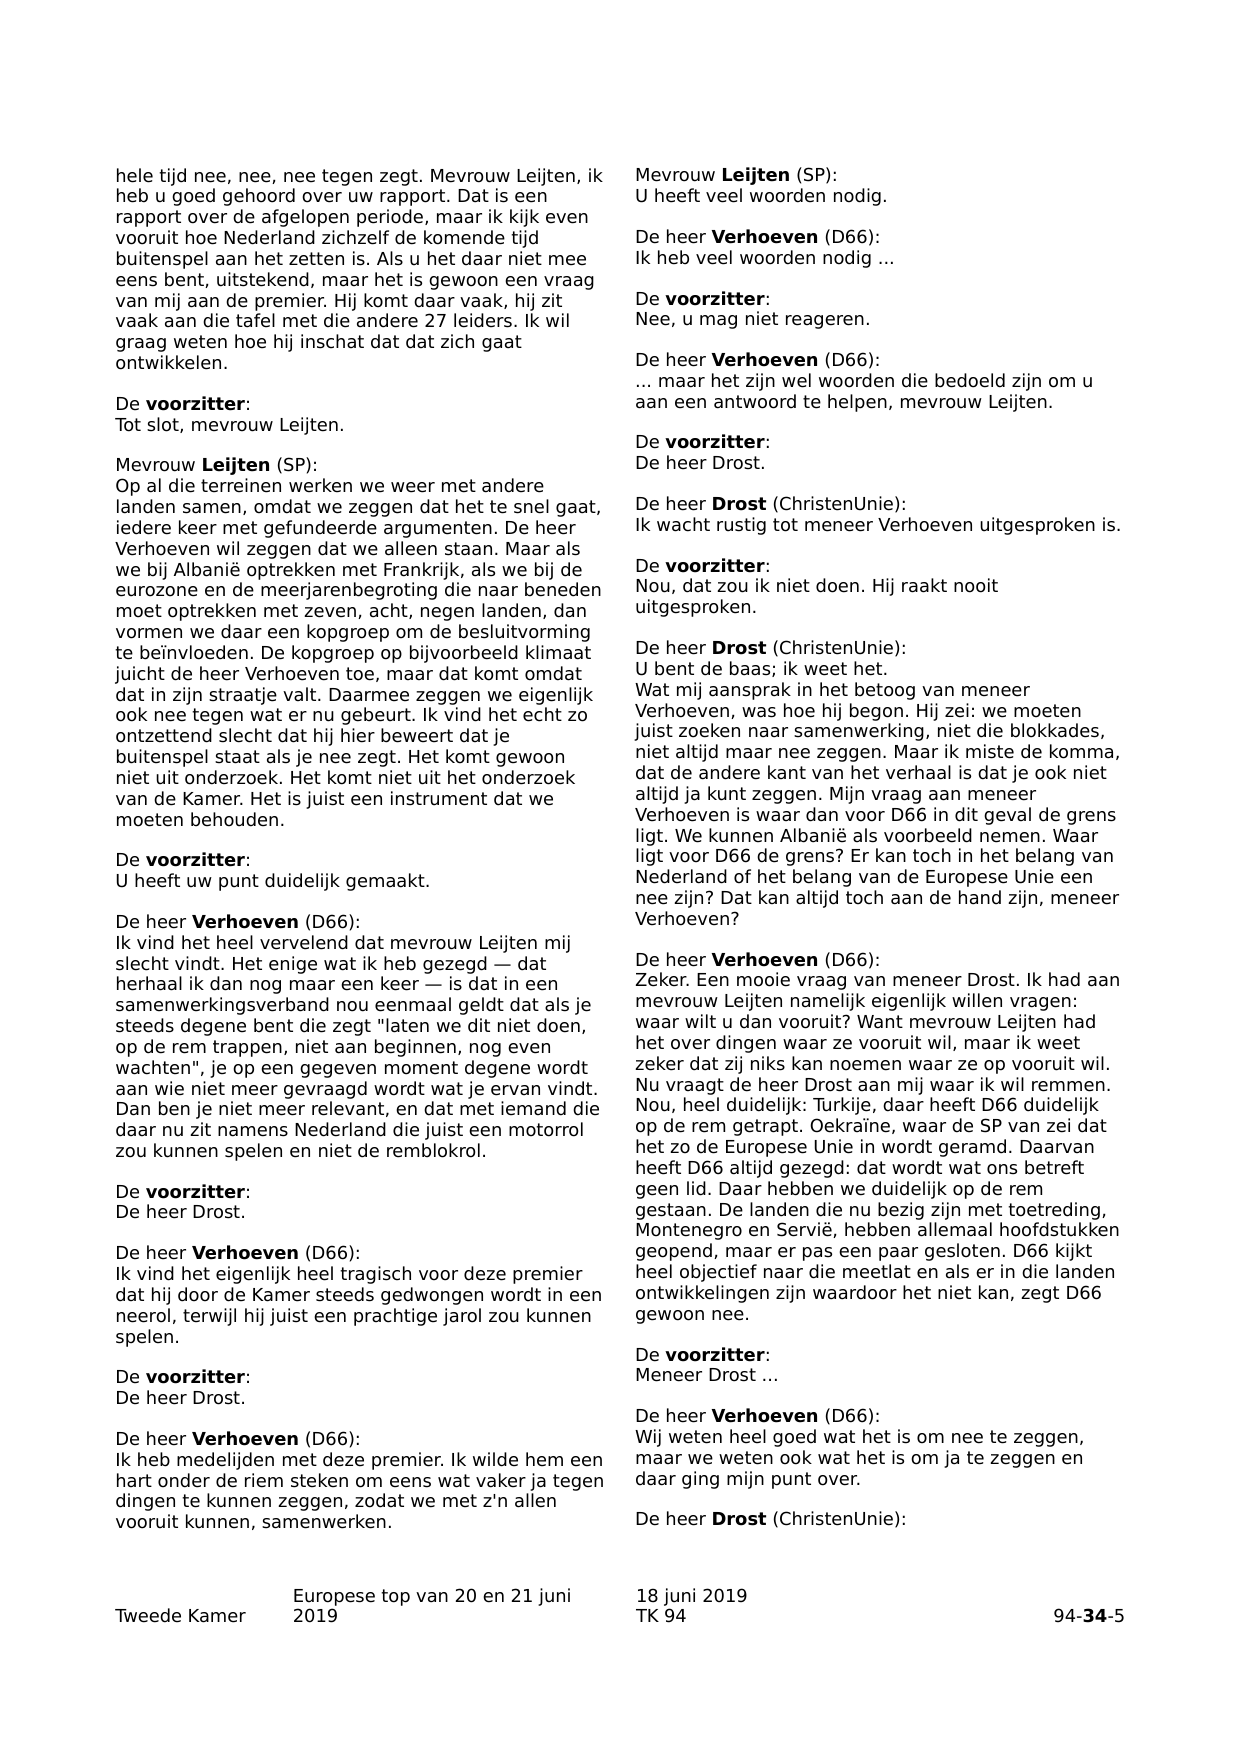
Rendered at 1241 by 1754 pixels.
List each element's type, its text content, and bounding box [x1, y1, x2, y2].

text De heer Drost. [635, 453, 1125, 474]
text De heer Drost (ChristenUnie): [635, 494, 1125, 515]
text De heer Verhoeven (D66): [115, 912, 605, 932]
text De voorzitter: [115, 1367, 605, 1388]
text Mevrouw Leijten (SP): [635, 165, 1125, 186]
text U heeft uw punt duidelijk gemaakt. [115, 871, 605, 892]
text hele tijd nee, nee, nee tegen zegt. Mevrouw Leijten, ik heb u goed gehoord over uw rapport. Dat is een rapport over de afgelopen periode, maar ik kijk even vooruit hoe Nederland zichzelf de komende tijd buitenspel aan het zetten is. Als u het daar niet mee eens bent, uitstekend, maar het is gewoon een vraag van mij aan de premier. Hij komt daar vaak, hij zit vaak aan die tafel met die andere 27 leiders. Ik wil graag weten hoe hij inschat dat dat zich gaat ontwikkelen. [115, 165, 605, 374]
text De heer Drost (ChristenUnie): [635, 638, 1125, 659]
text Nou, dat zou ik niet doen. Hij raakt nooit uitgesproken. [635, 576, 1125, 618]
text De heer Drost (ChristenUnie): [635, 1509, 1125, 1530]
text De heer Verhoeven (D66): [115, 1243, 605, 1264]
text Zeker. Een mooie vraag van meneer Drost. Ik had aan mevrouw Leijten namelijk eigenlijk willen vragen: waar wilt u dan vooruit? Want mevrouw Leijten had het over dingen waar ze vooruit wil, maar ik weet zeker dat zij niks kan noemen waar ze op vooruit wil. Nu vraagt de heer Drost aan mij waar ik wil remmen. Nou, heel duidelijk: Turkije, daar heeft D66 duidelijk op de rem getrapt. Oekraïne, waar de SP van zei dat het zo de Europese Unie in wordt geramd. Daarvan heeft D66 altijd gezegd: dat wordt wat ons betreft geen lid. Daar hebben we duidelijk op de rem gestaan. De landen die nu bezig zijn met toetreding, Montenegro en Servië, hebben allemaal hoofdstukken geopend, maar er pas een paar gesloten. D66 kijkt heel objectief naar die meetlat en als er in die landen ontwikkelingen zijn waardoor het niet kan, zegt D66 gewoon nee. [635, 970, 1125, 1324]
text Ik wacht rustig tot meneer Verhoeven uitgesproken is. [635, 515, 1125, 536]
text Wat mij aansprak in het betoog van meneer Verhoeven, was hoe hij begon. Hij zei: we moeten juist zoeken naar samenwerking, niet die blokkades, niet altijd maar nee zeggen. Maar ik miste de komma, dat de andere kant van het verhaal is dat je ook niet altijd ja kunt zeggen. Mijn vraag aan meneer Verhoeven is waar dan voor D66 in dit geval de grens ligt. We kunnen Albanië als voorbeeld nemen. Waar ligt voor D66 de grens? Er kan toch in het belang van Nederland of het belang van de Europese Unie een nee zijn? Dat kan altijd toch aan de hand zijn, meneer Verhoeven? [635, 679, 1125, 929]
text De voorzitter: [635, 288, 1125, 309]
text Meneer Drost ... [635, 1365, 1125, 1386]
text De voorzitter: [635, 556, 1125, 576]
text De heer Verhoeven (D66): [115, 1429, 605, 1449]
text De voorzitter: [115, 394, 605, 414]
text Mevrouw Leijten (SP): [115, 455, 605, 476]
text De voorzitter: [635, 1344, 1125, 1365]
text De heer Verhoeven (D66): [635, 227, 1125, 248]
text Tot slot, mevrouw Leijten. [115, 414, 605, 435]
text De voorzitter: [635, 432, 1125, 453]
text De heer Verhoeven (D66): [635, 949, 1125, 970]
text U heeft veel woorden nodig. [635, 186, 1125, 207]
text ... maar het zijn wel woorden die bedoeld zijn om u aan een antwoord te helpen, mevrouw Leijten. [635, 371, 1125, 412]
text De heer Verhoeven (D66): [635, 350, 1125, 371]
text Wij weten heel goed wat het is om nee te zeggen, maar we weten ook wat het is om ja te zeggen en daar ging mijn punt over. [635, 1427, 1125, 1489]
text De heer Verhoeven (D66): [635, 1406, 1125, 1427]
text Ik heb medelijden met deze premier. Ik wilde hem een hart onder de riem steken om eens wat vaker ja tegen dingen te kunnen zeggen, zodat we met z'n allen vooruit kunnen, samenwerken. [115, 1449, 605, 1533]
text Op al die terreinen werken we weer met andere landen samen, omdat we zeggen dat het te snel gaat, iedere keer met gefundeerde argumenten. De heer Verhoeven wil zeggen dat we alleen staan. Maar als we bij Albanië optrekken met Frankrijk, als we bij de eurozone en de meerjarenbegroting die naar beneden moet optrekken met zeven, acht, negen landen, dan vormen we daar een kopgroep om de besluitvorming te beïnvloeden. De kopgroep op bijvoorbeeld klimaat juicht de heer Verhoeven toe, maar dat komt omdat dat in zijn straatje valt. Daarmee zeggen we eigenlijk ook nee tegen wat er nu gebeurt. Ik vind het echt zo ontzettend slecht dat hij hier beweert dat je buitenspel staat als je nee zegt. Het komt gewoon niet uit onderzoek. Het komt niet uit het onderzoek van de Kamer. Het is juist een instrument dat we moeten behouden. [115, 476, 605, 830]
text Ik heb veel woorden nodig ... [635, 248, 1125, 268]
text De voorzitter: [115, 1182, 605, 1202]
text Nee, u mag niet reageren. [635, 309, 1125, 330]
text De heer Drost. [115, 1388, 605, 1409]
text U bent de baas; ik weet het. [635, 659, 1125, 679]
text Ik vind het eigenlijk heel tragisch voor deze premier dat hij door de Kamer steeds gedwongen wordt in een neerol, terwijl hij juist een prachtige jarol zou kunnen spelen. [115, 1264, 605, 1347]
text Ik vind het heel vervelend dat mevrouw Leijten mij slecht vindt. Het enige wat ik heb gezegd — dat herhaal ik dan nog maar een keer — is dat in een samenwerkingsverband nou eenmaal geldt dat als je steeds degene bent die zegt "laten we dit niet doen, op de rem trappen, niet aan beginnen, nog even wachten", je op een gegeven moment degene wordt aan wie niet meer gevraagd wordt wat je ervan vindt. Dan ben je niet meer relevant, en dat met iemand die daar nu zit namens Nederland die juist een motorrol zou kunnen spelen en niet de remblokrol. [115, 932, 605, 1162]
text De heer Drost. [115, 1202, 605, 1223]
text De voorzitter: [115, 850, 605, 871]
